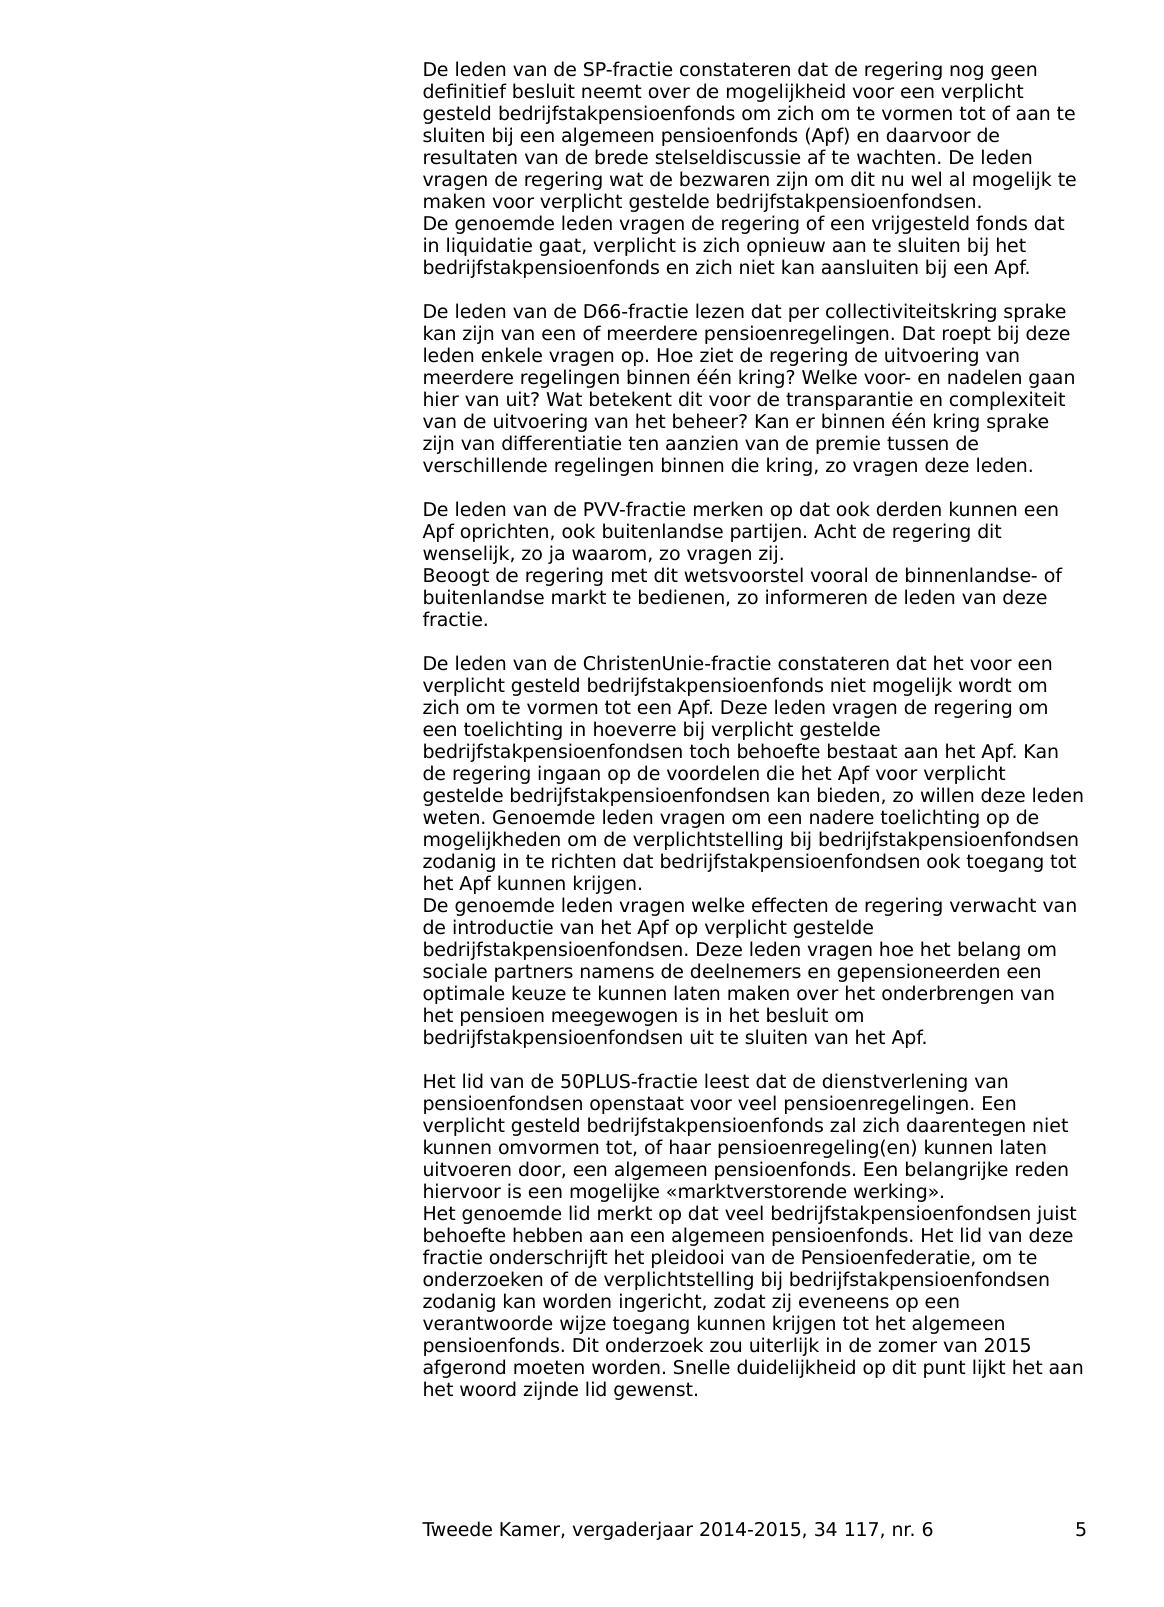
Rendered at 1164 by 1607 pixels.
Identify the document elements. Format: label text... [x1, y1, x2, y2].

text De leden van de SP-fractie constateren dat de regering nog geen definitief besluit neemt over de mogelijkheid voor een verplicht gesteld bedrijfstakpensioenfonds om zich om te vormen tot of aan te sluiten bij een algemeen pensioenfonds (Apf) en daarvoor de resultaten van de brede stelseldiscussie af te wachten. De leden vragen de regering wat de bezwaren zijn om dit nu wel al mogelijk te maken voor verplicht gestelde bedrijfstakpensioenfondsen. [422, 59, 1087, 213]
text Beoogt de regering met dit wetsvoorstel vooral de binnenlandse- of buitenlandse markt te bedienen, zo informeren de leden van deze fractie. [422, 565, 1087, 631]
text De leden van de D66-fractie lezen dat per collectiviteitskring sprake kan zijn van een of meerdere pensioenregelingen. Dat roept bij deze leden enkele vragen op. Hoe ziet de regering de uitvoering van meerdere regelingen binnen één kring? Welke voor- en nadelen gaan hier van uit? Wat betekent dit voor de transparantie en complexiteit van de uitvoering van het beheer? Kan er binnen één kring sprake zijn van differentiatie ten aanzien van de premie tussen de verschillende regelingen binnen die kring, zo vragen deze leden. [422, 301, 1087, 477]
text Het genoemde lid merkt op dat veel bedrijfstakpensioenfondsen juist behoefte hebben aan een algemeen pensioenfonds. Het lid van deze fractie onderschrijft het pleidooi van de Pensioenfederatie, om te onderzoeken of de verplichtstelling bij bedrijfstakpensioenfondsen zodanig kan worden ingericht, zodat zij eveneens op een verantwoorde wijze toegang kunnen krijgen tot het algemeen pensioenfonds. Dit onderzoek zou uiterlijk in de zomer van 2015 afgerond moeten worden. Snelle duidelijkheid op dit punt lijkt het aan het woord zijnde lid gewenst. [422, 1203, 1087, 1401]
text De leden van de ChristenUnie-fractie constateren dat het voor een verplicht gesteld bedrijfstakpensioenfonds niet mogelijk wordt om zich om te vormen tot een Apf. Deze leden vragen de regering om een toelichting in hoeverre bij verplicht gestelde bedrijfstakpensioenfondsen toch behoefte bestaat aan het Apf. Kan de regering ingaan op de voordelen die het Apf voor verplicht gestelde bedrijfstakpensioenfondsen kan bieden, zo willen deze leden weten. Genoemde leden vragen om een nadere toelichting op de mogelijkheden om de verplichtstelling bij bedrijfstakpensioenfondsen zodanig in te richten dat bedrijfstakpensioenfondsen ook toegang tot het Apf kunnen krijgen. [422, 653, 1087, 895]
text De genoemde leden vragen de regering of een vrijgesteld fonds dat in liquidatie gaat, verplicht is zich opnieuw aan te sluiten bij het bedrijfstakpensioenfonds en zich niet kan aansluiten bij een Apf. [422, 213, 1087, 279]
text De genoemde leden vragen welke effecten de regering verwacht van de introductie van het Apf op verplicht gestelde bedrijfstakpensioenfondsen. Deze leden vragen hoe het belang om sociale partners namens de deelnemers en gepensioneerden een optimale keuze te kunnen laten maken over het onderbrengen van het pensioen meegewogen is in het besluit om bedrijfstakpensioenfondsen uit te sluiten van het Apf. [422, 895, 1087, 1049]
text De leden van de PVV-fractie merken op dat ook derden kunnen een Apf oprichten, ook buitenlandse partijen. Acht de regering dit wenselijk, zo ja waarom, zo vragen zij. [422, 499, 1087, 565]
text Het lid van de 50PLUS-fractie leest dat de dienstverlening van pensioenfondsen openstaat voor veel pensioenregelingen. Een verplicht gesteld bedrijfstakpensioenfonds zal zich daarentegen niet kunnen omvormen tot, of haar pensioenregeling(en) kunnen laten uitvoeren door, een algemeen pensioenfonds. Een belangrijke reden hiervoor is een mogelijke «marktverstorende werking». [422, 1071, 1087, 1203]
